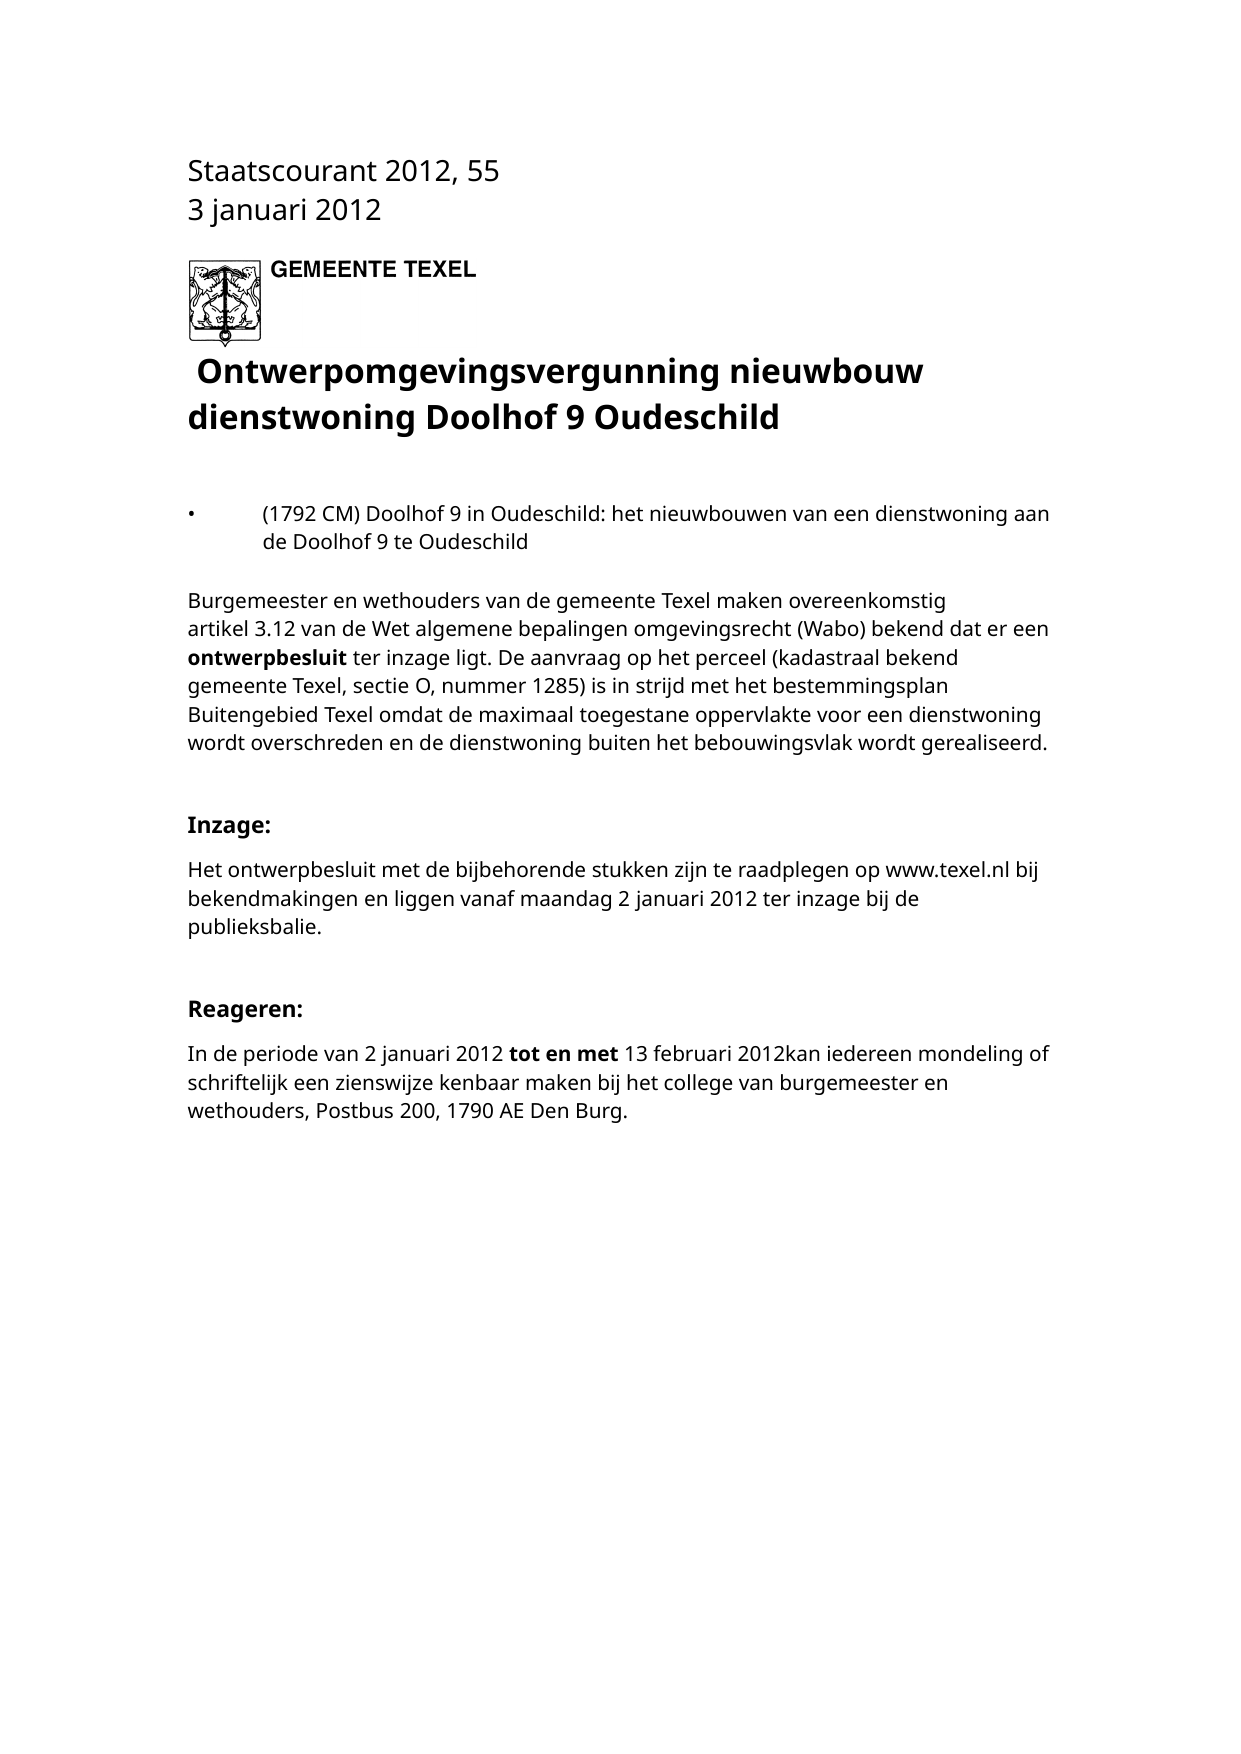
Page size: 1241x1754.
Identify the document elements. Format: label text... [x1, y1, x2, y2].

text Staatscourant 2012, 55 [187, 150, 1053, 190]
text Het ontwerpbesluit met de bijbehorende stukken zijn te raadplegen op www.texel.nl bij bekendmakingen en liggen vanaf maandag 2 januari 2012 ter inzage bij de publieksbalie. [187, 855, 1053, 941]
text In de periode van 2 januari 2012 tot en met 13 februari 2012kan iedereen mondeling of schriftelijk een zienswijze kenbaar maken bij het college van burgemeester en wethouders, Postbus 200, 1790 AE Den Burg. [187, 1039, 1053, 1125]
subtitle Reageren: [187, 993, 1053, 1024]
subtitle Ontwerpomgevingsvergunning nieuwbouw dienstwoning Doolhof 9 Oudeschild [187, 271, 1053, 439]
picture [187, 258, 477, 348]
subtitle Inzage: [187, 809, 1053, 840]
list (1792 CM) Doolhof 9 in Oudeschild: het nieuwbouwen van een dienstwoning aan de Doolhof 9 te Oudeschild [187, 499, 1053, 556]
text 3 januari 2012 [187, 190, 1053, 229]
text Burgemeester en wethouders van de gemeente Texel maken overeenkomstig artikel 3.12 van de Wet algemene bepalingen omgevingsrecht (Wabo) bekend dat er een ontwerpbesluit ter inzage ligt. De aanvraag op het perceel (kadastraal bekend gemeente Texel, sectie O, nummer 1285) is in strijd met het bestemmingsplan Buitengebied Texel omdat de maximaal toegestane oppervlakte voor een dienstwoning wordt overschreden en de dienstwoning buiten het bebouwingsvlak wordt gerealiseerd. [187, 586, 1053, 757]
